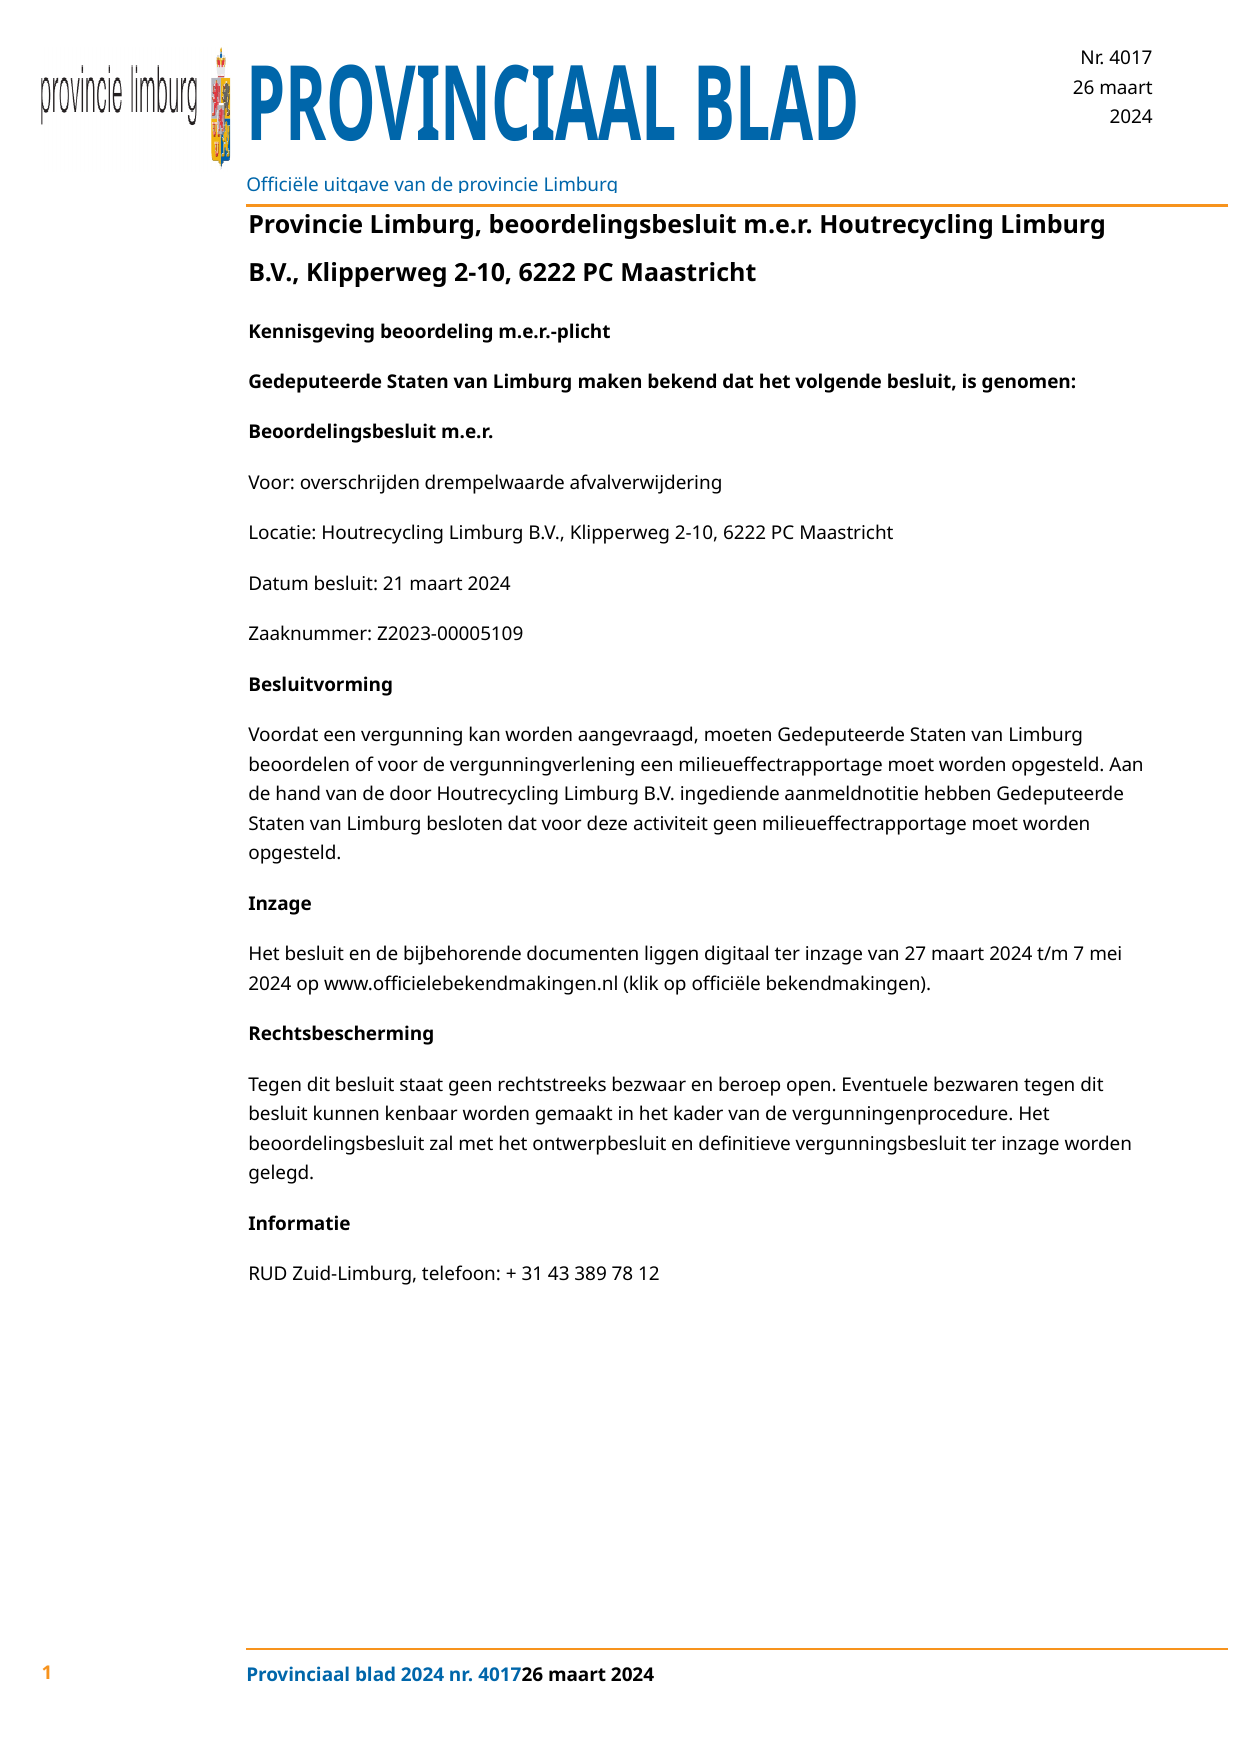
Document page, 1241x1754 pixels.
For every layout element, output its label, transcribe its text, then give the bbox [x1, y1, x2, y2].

text Gedeputeerde Staten van Limburg maken bekend dat het volgende besluit, is genomen: [248, 368, 1152, 394]
text Inzage [248, 890, 1152, 916]
text Besluitvorming [248, 671, 1152, 697]
text Voor: overschrijden drempelwaarde afvalverwijdering [248, 469, 1152, 495]
text Datum besluit: 21 maart 2024 [248, 570, 1152, 596]
picture [41, 47, 231, 172]
text Rechtsbescherming [248, 1020, 1152, 1046]
text Locatie: Houtrecycling Limburg B.V., Klipperweg 2-10, 6222 PC Maastricht [248, 519, 1152, 545]
text Beoordelingsbesluit m.e.r. [248, 419, 1152, 444]
text RUD Zuid-Limburg, telefoon: + 31 43 389 78 12 [248, 1260, 1152, 1286]
text Informatie [248, 1210, 1152, 1236]
text Provincie Limburg, beoordelingsbesluit m.e.r. Houtrecycling Limburg B.V., Klipperweg 2-10, 6222 PC Maastricht [248, 207, 1152, 288]
text Zaaknummer: Z2023-00005109 [248, 620, 1152, 646]
text Voordat een vergunning kan worden aangevraagd, moeten Gedeputeerde Staten van Limburg beoordelen of voor de vergunningverlening een milieueffectrapportage moet worden opgesteld. Aan de hand van de door Houtrecycling Limburg B.V. ingediende aanmeldnotitie hebben Gedeputeerde Staten van Limburg besloten dat voor deze activiteit geen milieueffectrapportage moet worden opgesteld. [248, 721, 1152, 865]
text Tegen dit besluit staat geen rechtstreeks bezwaar en beroep open. Eventuele bezwaren tegen dit besluit kunnen kenbaar worden gemaakt in het kader van de vergunningenprocedure. Het beoordelingsbesluit zal met het ontwerpbesluit en definitieve vergunningsbesluit ter inzage worden gelegd. [248, 1071, 1152, 1185]
text Kennisgeving beoordeling m.e.r.-plicht [248, 318, 1152, 344]
text Het besluit en de bijbehorende documenten liggen digitaal ter inzage van 27 maart 2024 t/m 7 mei 2024 op www.officielebekendmakingen.nl (klik op officiële bekendmakingen). [248, 940, 1152, 996]
